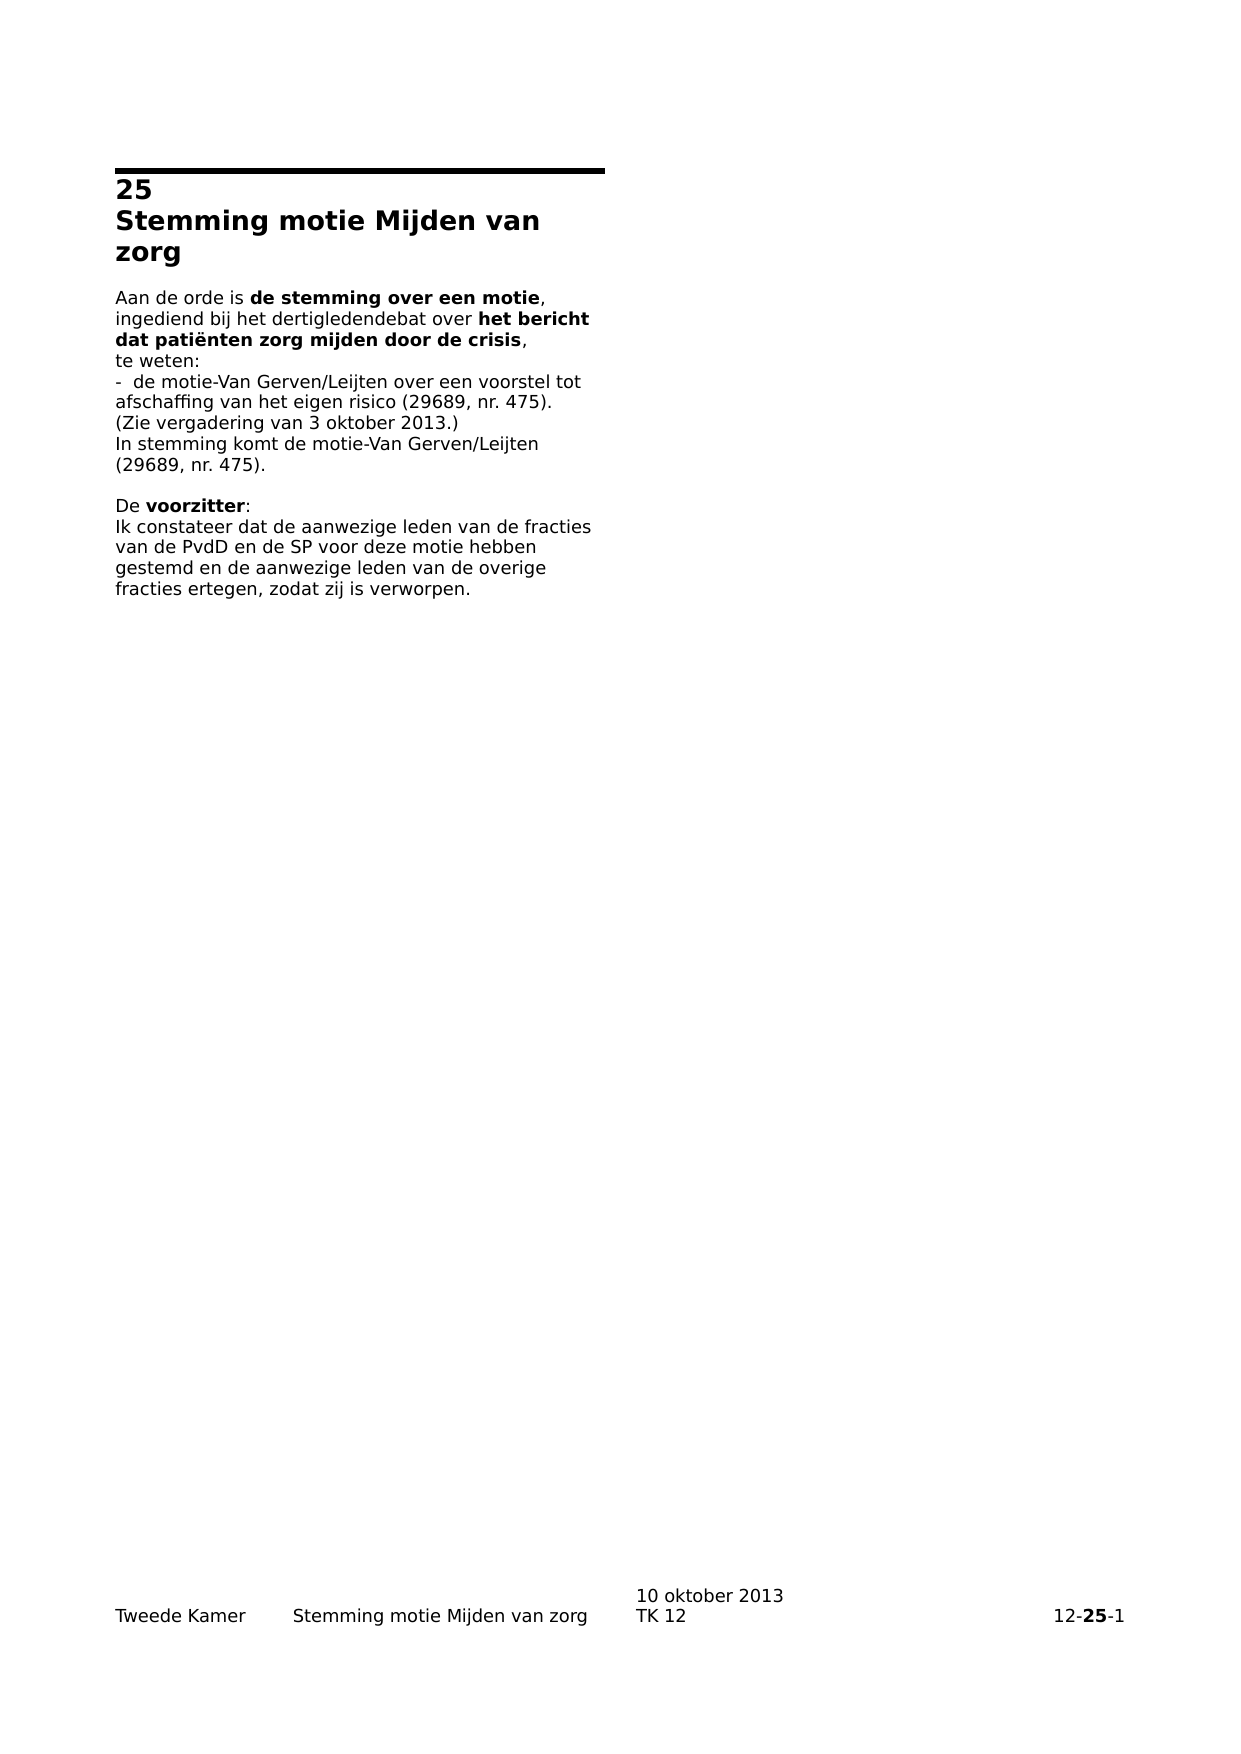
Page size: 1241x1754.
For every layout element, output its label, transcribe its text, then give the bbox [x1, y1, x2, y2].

text In stemming komt de motie-Van Gerven/Leijten (29689, nr. 475). [115, 434, 605, 476]
text te weten: [115, 351, 605, 371]
text Aan de orde is de stemming over een motie, ingediend bij het dertigledendebat over het bericht dat patiënten zorg mijden door de crisis, [115, 288, 605, 351]
list de motie-Van Gerven/Leijten over een voorstel tot afschaffing van het eigen risico (29689, nr. 475). [115, 371, 605, 413]
text De voorzitter: [115, 496, 605, 516]
text Ik constateer dat de aanwezige leden van de fracties van de PvdD en de SP voor deze motie hebben gestemd en de aanwezige leden van de overige fracties ertegen, zodat zij is verworpen. [115, 516, 605, 600]
text (Zie vergadering van 3 oktober 2013.) [115, 413, 605, 434]
title 25 Stemming motie Mijden van zorg [115, 174, 605, 268]
